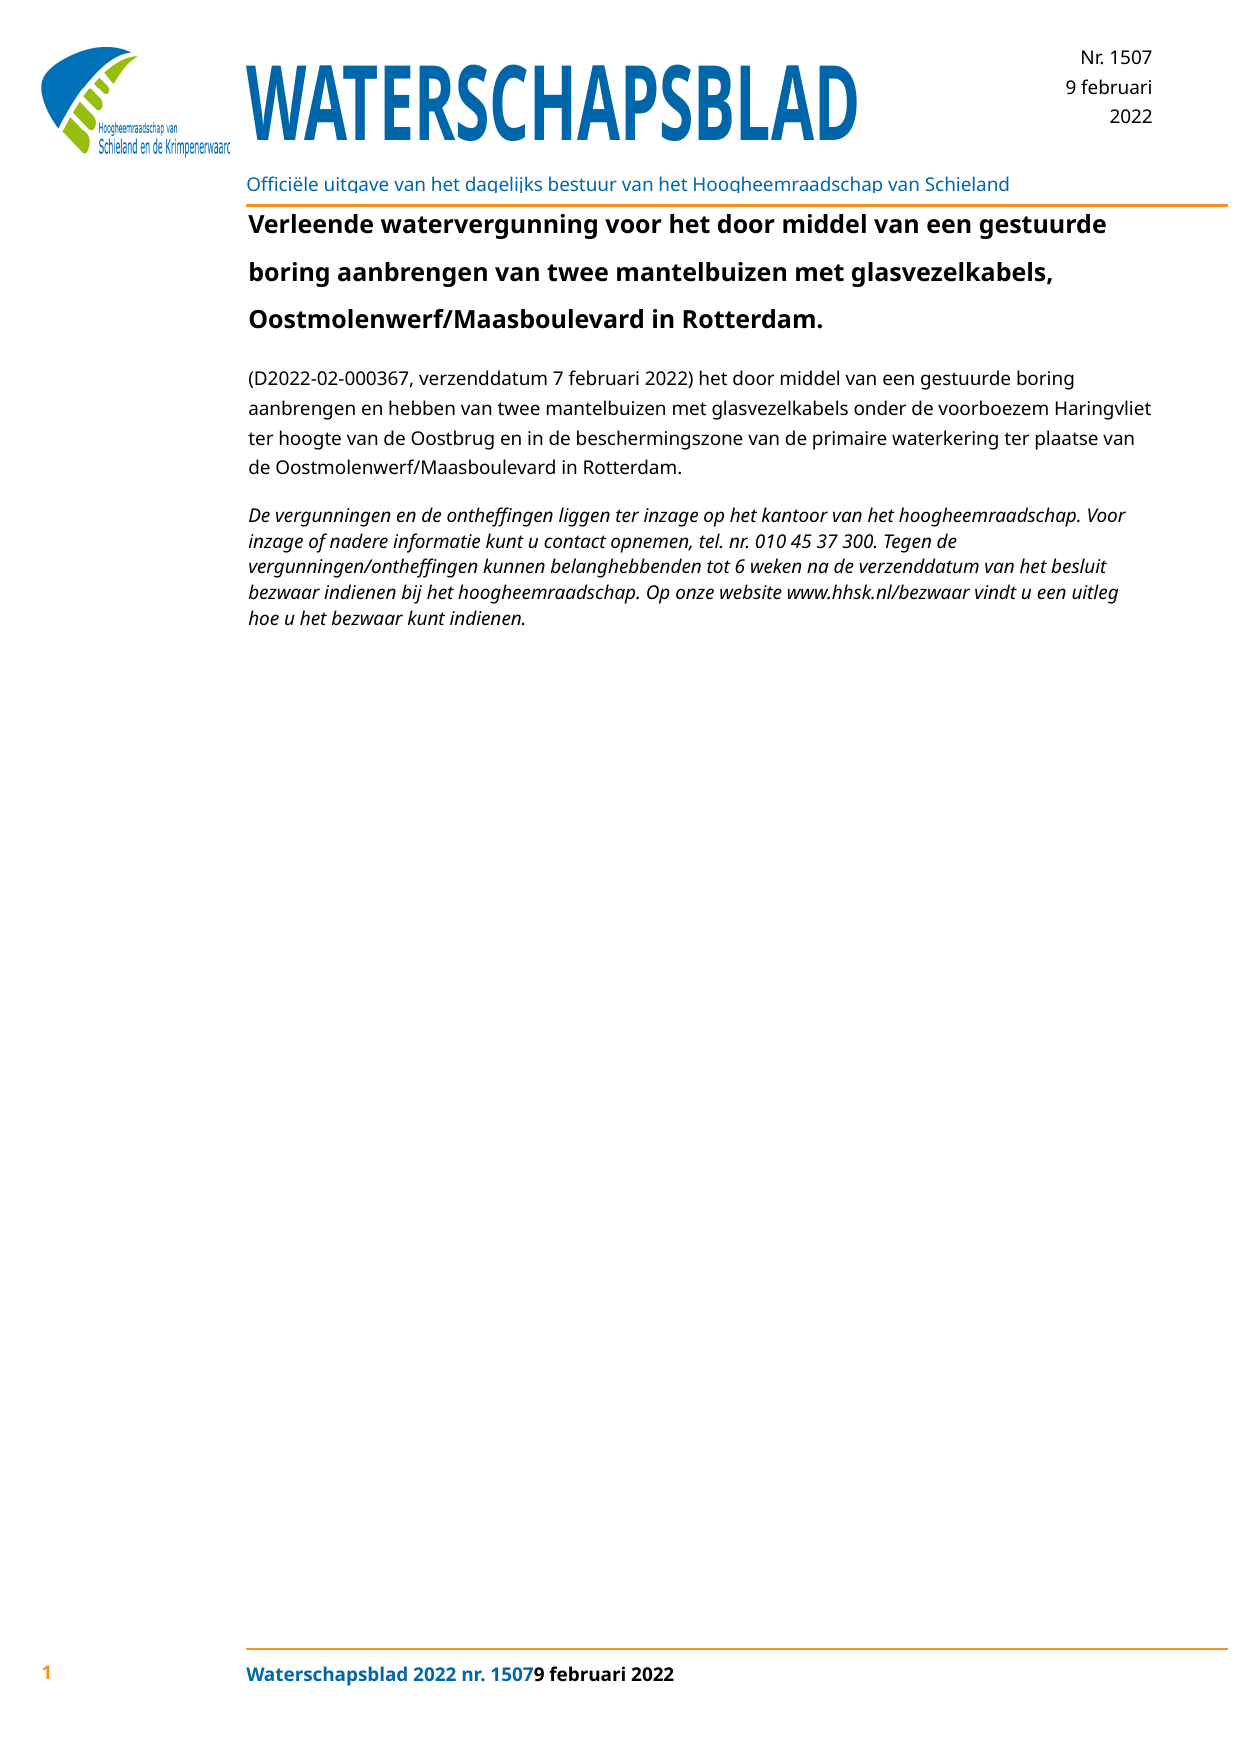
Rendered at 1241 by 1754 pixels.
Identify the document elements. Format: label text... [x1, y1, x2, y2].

text Verleende watervergunning voor het door middel van een gestuurde boring aanbrengen van twee mantelbuizen met glasvezelkabels, Oostmolenwerf/Maasboulevard in Rotterdam. [248, 207, 1152, 336]
text De vergunningen en de ontheffingen liggen ter inzage op het kantoor van het hoogheemraadschap. Voor inzage of nadere informatie kunt u contact opnemen, tel. nr. 010 45 37 300. Tegen de vergunningen/ontheffingen kunnen belanghebbenden tot 6 weken na de verzenddatum van het besluit bezwaar indienen bij het hoogheemraadschap. Op onze website www.hhsk.nl/bezwaar vindt u een uitleg hoe u het bezwaar kunt indienen. [248, 502, 1152, 631]
text (D2022-02-000367, verzenddatum 7 februari 2022) het door middel van een gestuurde boring aanbrengen en hebben van twee mantelbuizen met glasvezelkabels onder de voorboezem Haringvliet ter hoogte van de Oostbrug en in de beschermingszone van de primaire waterkering ter plaatse van de Oostmolenwerf/Maasboulevard in Rotterdam. [248, 366, 1152, 480]
picture [41, 47, 231, 172]
